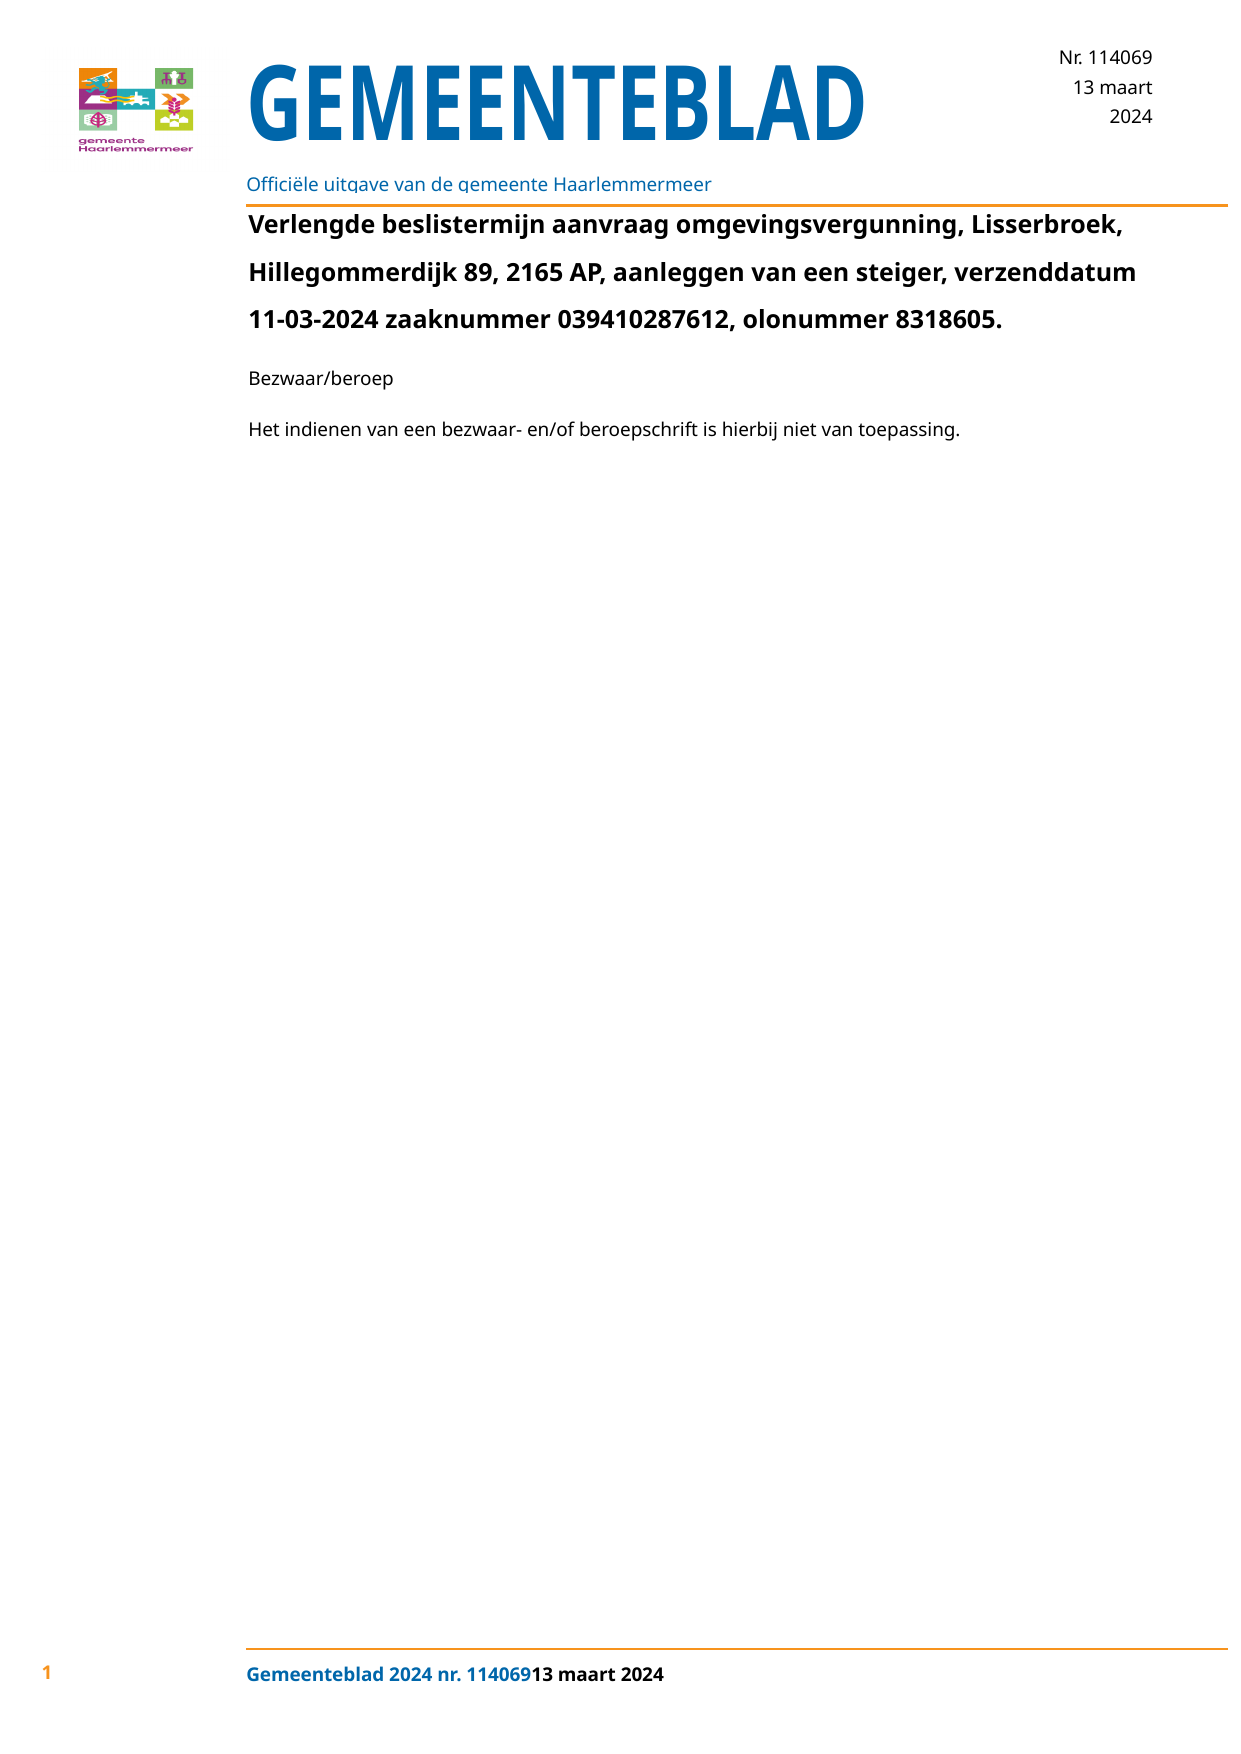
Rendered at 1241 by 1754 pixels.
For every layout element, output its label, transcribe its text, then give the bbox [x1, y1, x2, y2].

text Bezwaar/beroep [248, 366, 1152, 391]
text Verlengde beslistermijn aanvraag omgevingsvergunning, Lisserbroek, Hillegommerdijk 89, 2165 AP, aanleggen van een steiger, verzenddatum 11-03-2024 zaaknummer 039410287612, olonummer 8318605. [248, 207, 1152, 336]
picture [41, 47, 231, 172]
text Het indienen van een bezwaar- en/of beroepschrift is hierbij niet van toepassing. [248, 416, 1152, 442]
